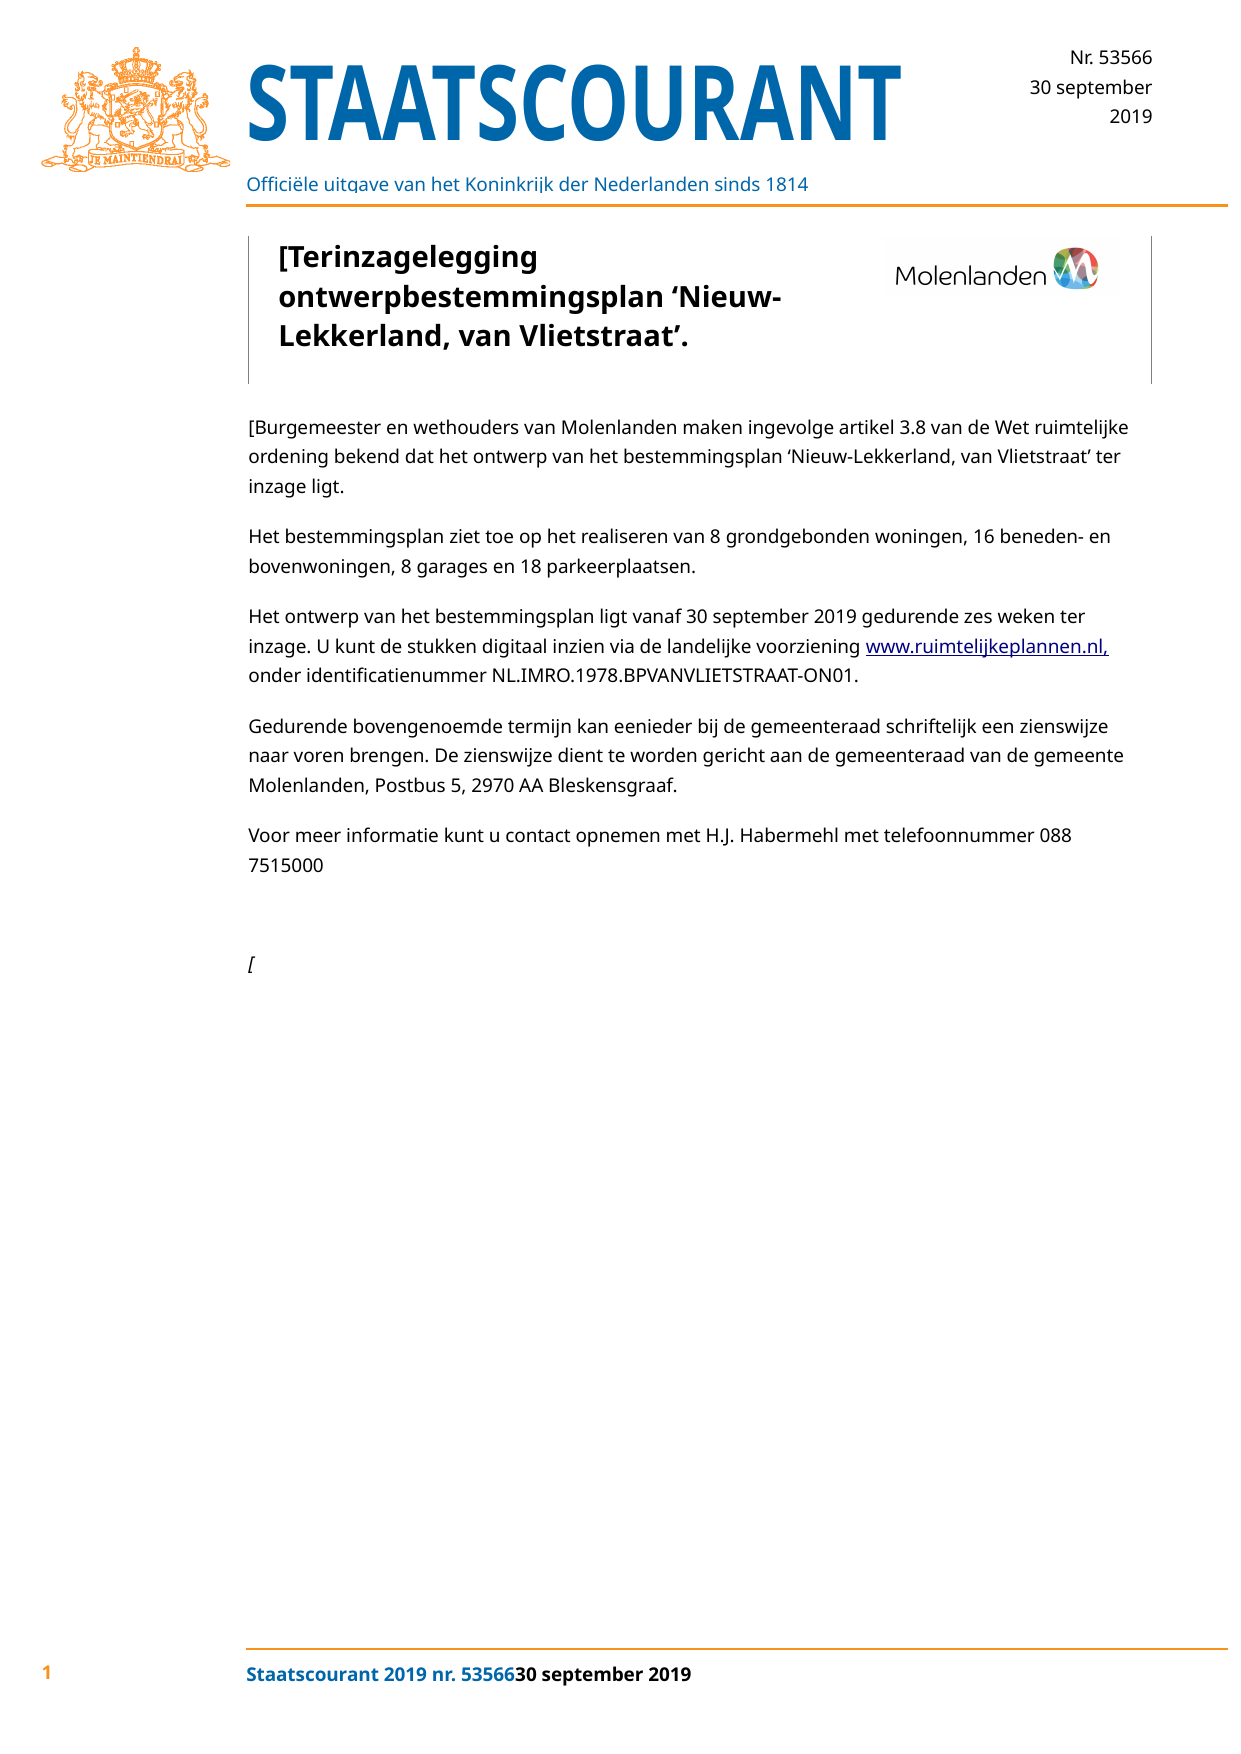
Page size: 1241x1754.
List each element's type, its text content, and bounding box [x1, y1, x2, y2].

picture [882, 236, 1119, 296]
text Het bestemmingsplan ziet toe op het realiseren van 8 grondgebonden woningen, 16 beneden- en bovenwoningen, 8 garages en 18 parkeerplaatsen. [248, 523, 1152, 579]
text Gedurende bovengenoemde termijn kan eenieder bij de gemeenteraad schriftelijk een zienswijze naar voren brengen. De zienswijze dient te worden gericht aan de gemeenteraad van de gemeente Molenlanden, Postbus 5, 2970 AA Bleskensgraaf. [248, 713, 1152, 798]
text [Burgemeester en wethouders van Molenlanden maken ingevolge artikel 3.8 van de Wet ruimtelijke ordening bekend dat het ontwerp van het bestemmingsplan ‘Nieuw-Lekkerland, van Vlietstraat’ ter inzage ligt. [248, 414, 1152, 499]
picture [41, 47, 231, 172]
text [ [248, 951, 1152, 976]
text Voor meer informatie kunt u contact opnemen met H.J. Habermehl met telefoonnummer 088 7515000 [248, 823, 1152, 878]
text Het ontwerp van het bestemmingsplan ligt vanaf 30 september 2019 gedurende zes weken ter inzage. U kunt de stukken digitaal inzien via de landelijke voorziening www.ruimtelijkeplannen.nl, onder identificatienummer NL.IMRO.1978.BPVANVLIETSTRAAT-ON01. [248, 603, 1152, 688]
table_header [850, 236, 1151, 384]
table_header [Terinzagelegging ontwerpbestemmingsplan ‘Nieuw-Lekkerland, van Vlietstraat’. [249, 236, 850, 384]
